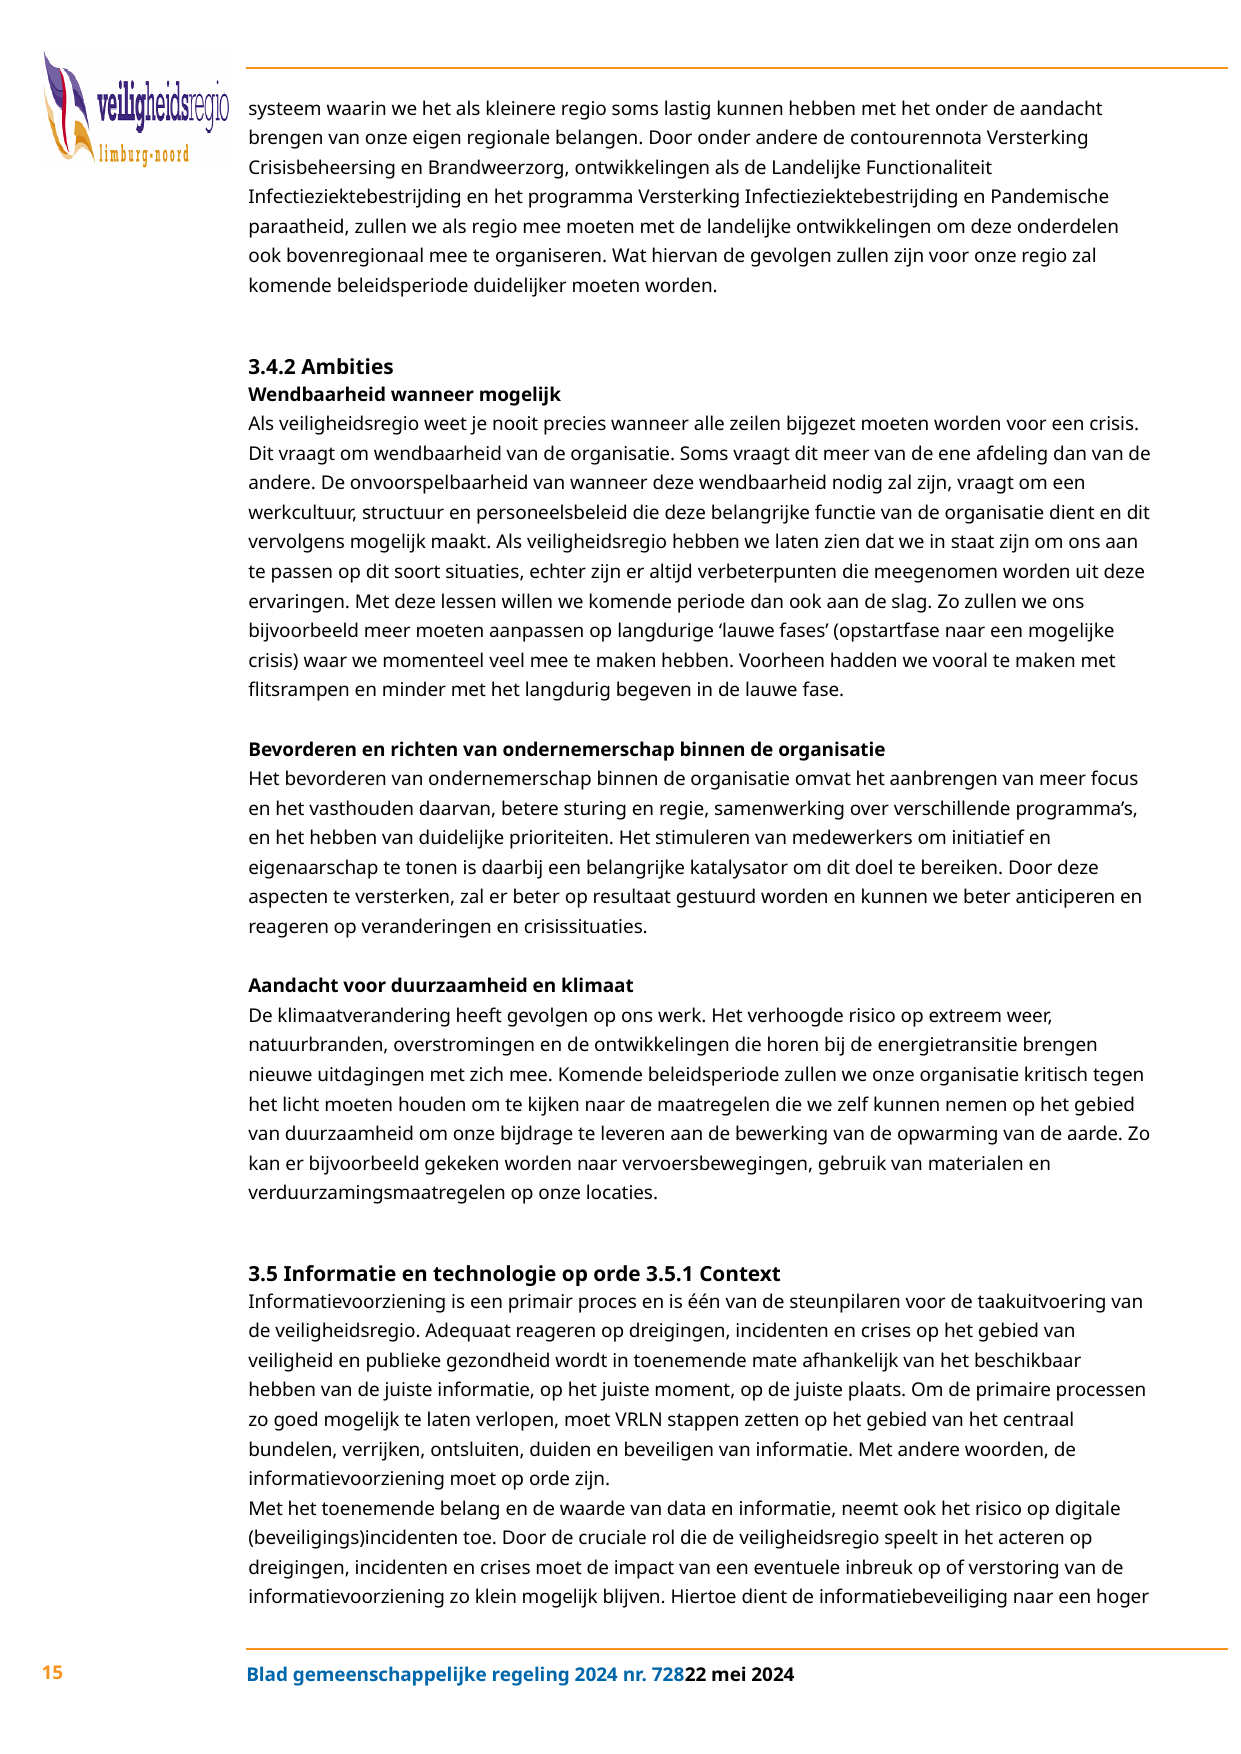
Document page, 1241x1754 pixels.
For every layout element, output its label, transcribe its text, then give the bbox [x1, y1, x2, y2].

text Wendbaarheid wanneer mogelijk [248, 381, 1152, 406]
text Informatievoorziening is een primair proces en is één van de steunpilaren voor de taakuitvoering van de veiligheidsregio. Adequaat reageren op dreigingen, incidenten en crises op het gebied van veiligheid en publieke gezondheid wordt in toenemende mate afhankelijk van het beschikbaar hebben van de juiste informatie, op het juiste moment, op de juiste plaats. Om de primaire processen zo goed mogelijk te laten verlopen, moet VRLN stappen zetten op het gebied van het centraal bundelen, verrijken, ontsluiten, duiden en beveiligen van informatie. Met andere woorden, de informatievoorziening moet op orde zijn. [248, 1288, 1152, 1491]
text Het bevorderen van ondernemerschap binnen de organisatie omvat het aanbrengen van meer focus en het vasthouden daarvan, betere sturing en regie, samenwerking over verschillende programma’s, en het hebben van duidelijke prioriteiten. Het stimuleren van medewerkers om initiatief en eigenaarschap te tonen is daarbij een belangrijke katalysator om dit doel te bereiken. Door deze aspecten te versterken, zal er beter op resultaat gestuurd worden en kunnen we beter anticiperen en reageren op veranderingen en crisissituaties. [248, 765, 1152, 939]
text Aandacht voor duurzaamheid en klimaat [248, 972, 1152, 998]
text 3.5 Informatie en technologie op orde 3.5.1 Context [248, 1259, 1152, 1288]
text Bevorderen en richten van ondernemerschap binnen de organisatie [248, 736, 1152, 761]
text 3.4.2 Ambities [248, 352, 1152, 381]
text Met het toenemende belang en de waarde van data en informatie, neemt ook het risico op digitale (beveiligings)incidenten toe. Door de cruciale rol die de veiligheidsregio speelt in het acteren op dreigingen, incidenten en crises moet de impact van een eventuele inbreuk op of verstoring van de informatievoorziening zo klein mogelijk blijven. Hiertoe dient de informatiebeveiliging naar een hoger [248, 1495, 1152, 1609]
picture [41, 47, 231, 172]
text De klimaatverandering heeft gevolgen op ons werk. Het verhoogde risico op extreem weer, natuurbranden, overstromingen en de ontwikkelingen die horen bij de energietransitie brengen nieuwe uitdagingen met zich mee. Komende beleidsperiode zullen we onze organisatie kritisch tegen het licht moeten houden om te kijken naar de maatregelen die we zelf kunnen nemen op het gebied van duurzaamheid om onze bijdrage te leveren aan de bewerking van de opwarming van de aarde. Zo kan er bijvoorbeeld gekeken worden naar vervoersbewegingen, gebruik van materialen en verduurzamingsmaatregelen op onze locaties. [248, 1002, 1152, 1205]
text systeem waarin we het als kleinere regio soms lastig kunnen hebben met het onder de aandacht brengen van onze eigen regionale belangen. Door onder andere de contourennota Versterking Crisisbeheersing en Brandweerzorg, ontwikkelingen als de Landelijke Functionaliteit Infectieziektebestrijding en het programma Versterking Infectieziektebestrijding en Pandemische paraatheid, zullen we als regio mee moeten met de landelijke ontwikkelingen om deze onderdelen ook bovenregionaal mee te organiseren. Wat hiervan de gevolgen zullen zijn voor onze regio zal komende beleidsperiode duidelijker moeten worden. [248, 95, 1152, 298]
text Als veiligheidsregio weet je nooit precies wanneer alle zeilen bijgezet moeten worden voor een crisis. Dit vraagt om wendbaarheid van de organisatie. Soms vraagt dit meer van de ene afdeling dan van de andere. De onvoorspelbaarheid van wanneer deze wendbaarheid nodig zal zijn, vraagt om een werkcultuur, structuur en personeelsbeleid die deze belangrijke functie van de organisatie dient en dit vervolgens mogelijk maakt. Als veiligheidsregio hebben we laten zien dat we in staat zijn om ons aan te passen op dit soort situaties, echter zijn er altijd verbeterpunten die meegenomen worden uit deze ervaringen. Met deze lessen willen we komende periode dan ook aan de slag. Zo zullen we ons bijvoorbeeld meer moeten aanpassen op langdurige ‘lauwe fases’ (opstartfase naar een mogelijke crisis) waar we momenteel veel mee te maken hebben. Voorheen hadden we vooral te maken met flitsrampen en minder met het langdurig begeven in de lauwe fase. [248, 410, 1152, 702]
